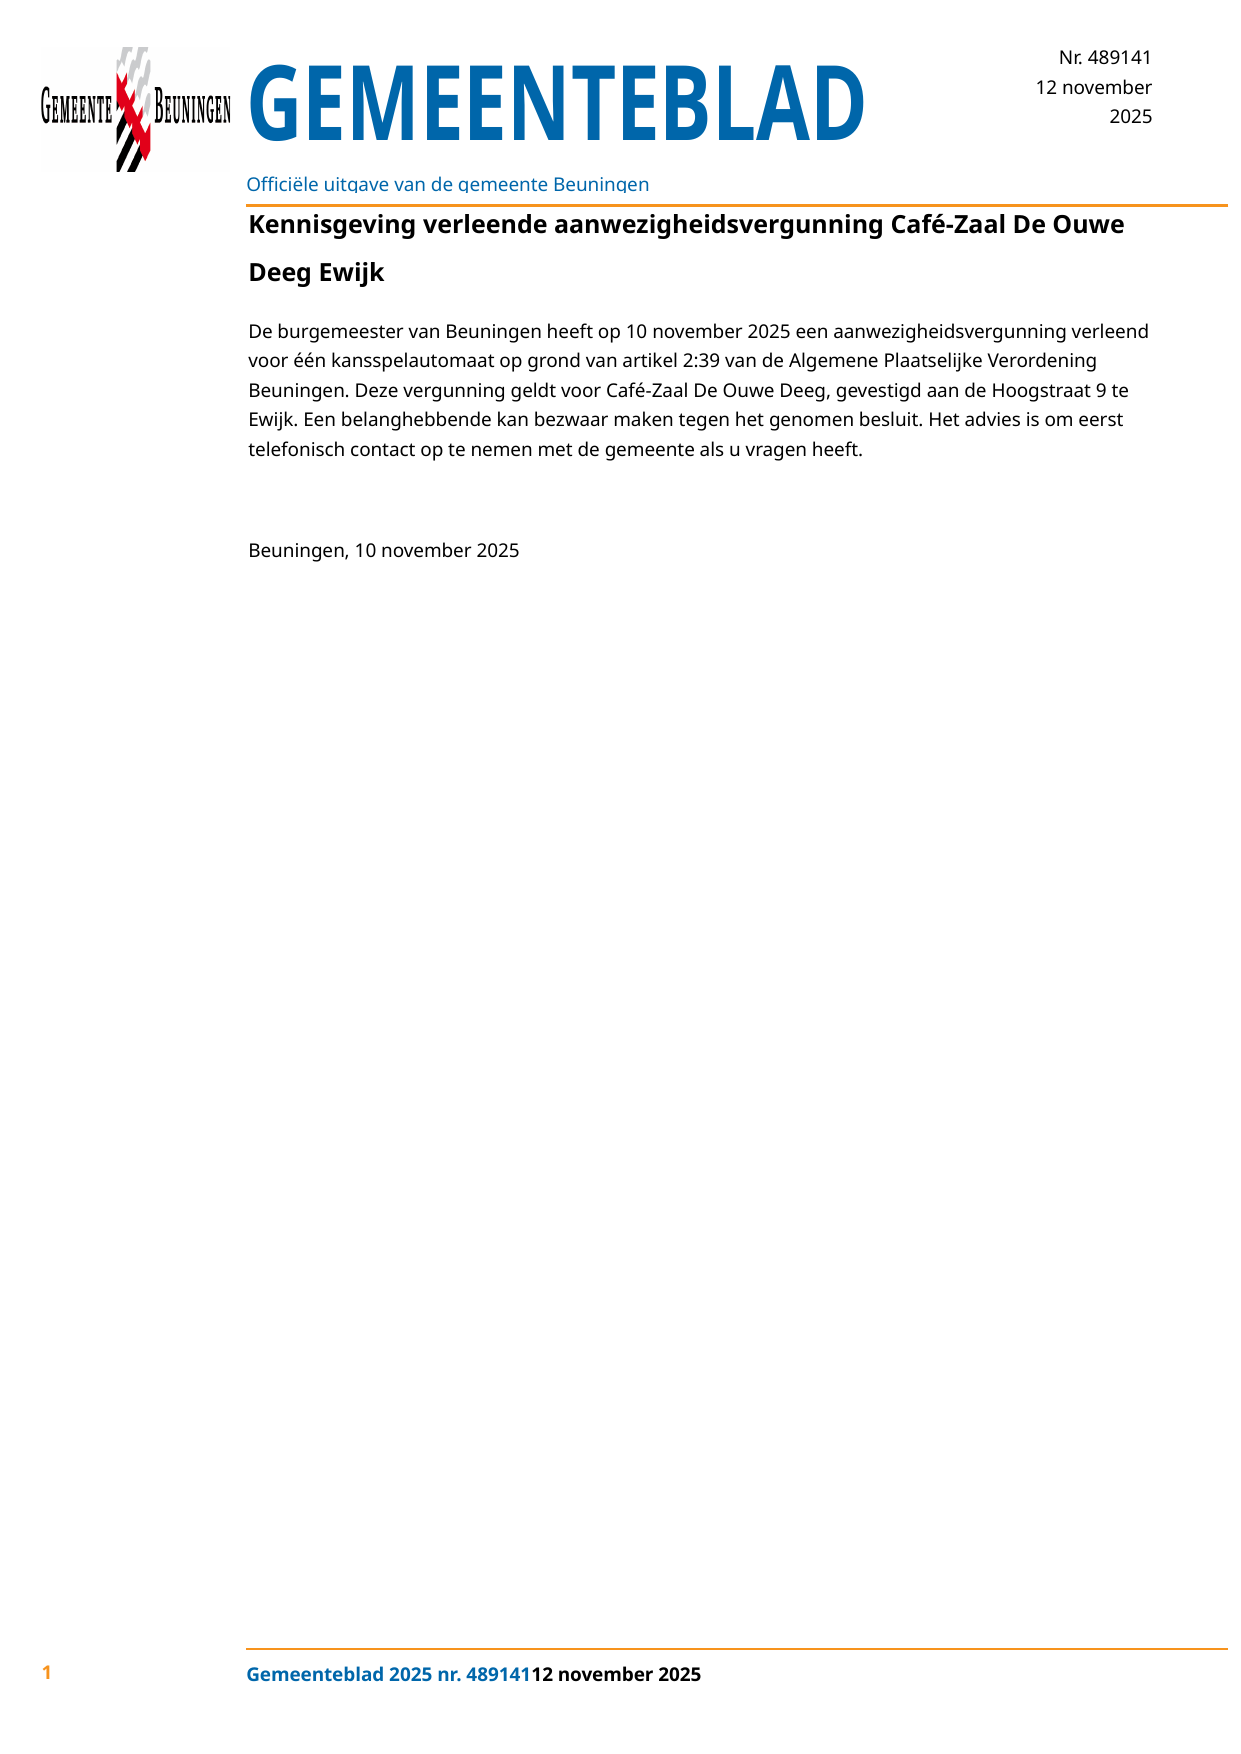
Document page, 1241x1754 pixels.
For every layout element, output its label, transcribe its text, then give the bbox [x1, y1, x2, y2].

text Kennisgeving verleende aanwezigheidsvergunning Café-Zaal De Ouwe Deeg Ewijk [248, 207, 1152, 288]
text Beuningen, 10 november 2025 [248, 537, 1152, 563]
text De burgemeester van Beuningen heeft op 10 november 2025 een aanwezigheidsvergunning verleend voor één kansspelautomaat op grond van artikel 2:39 van de Algemene Plaatselijke Verordening Beuningen. Deze vergunning geldt voor Café-Zaal De Ouwe Deeg, gevestigd aan de Hoogstraat 9 te Ewijk. Een belanghebbende kan bezwaar maken tegen het genomen besluit. Het advies is om eerst telefonisch contact op te nemen met de gemeente als u vragen heeft. [248, 318, 1152, 462]
picture [41, 47, 231, 172]
